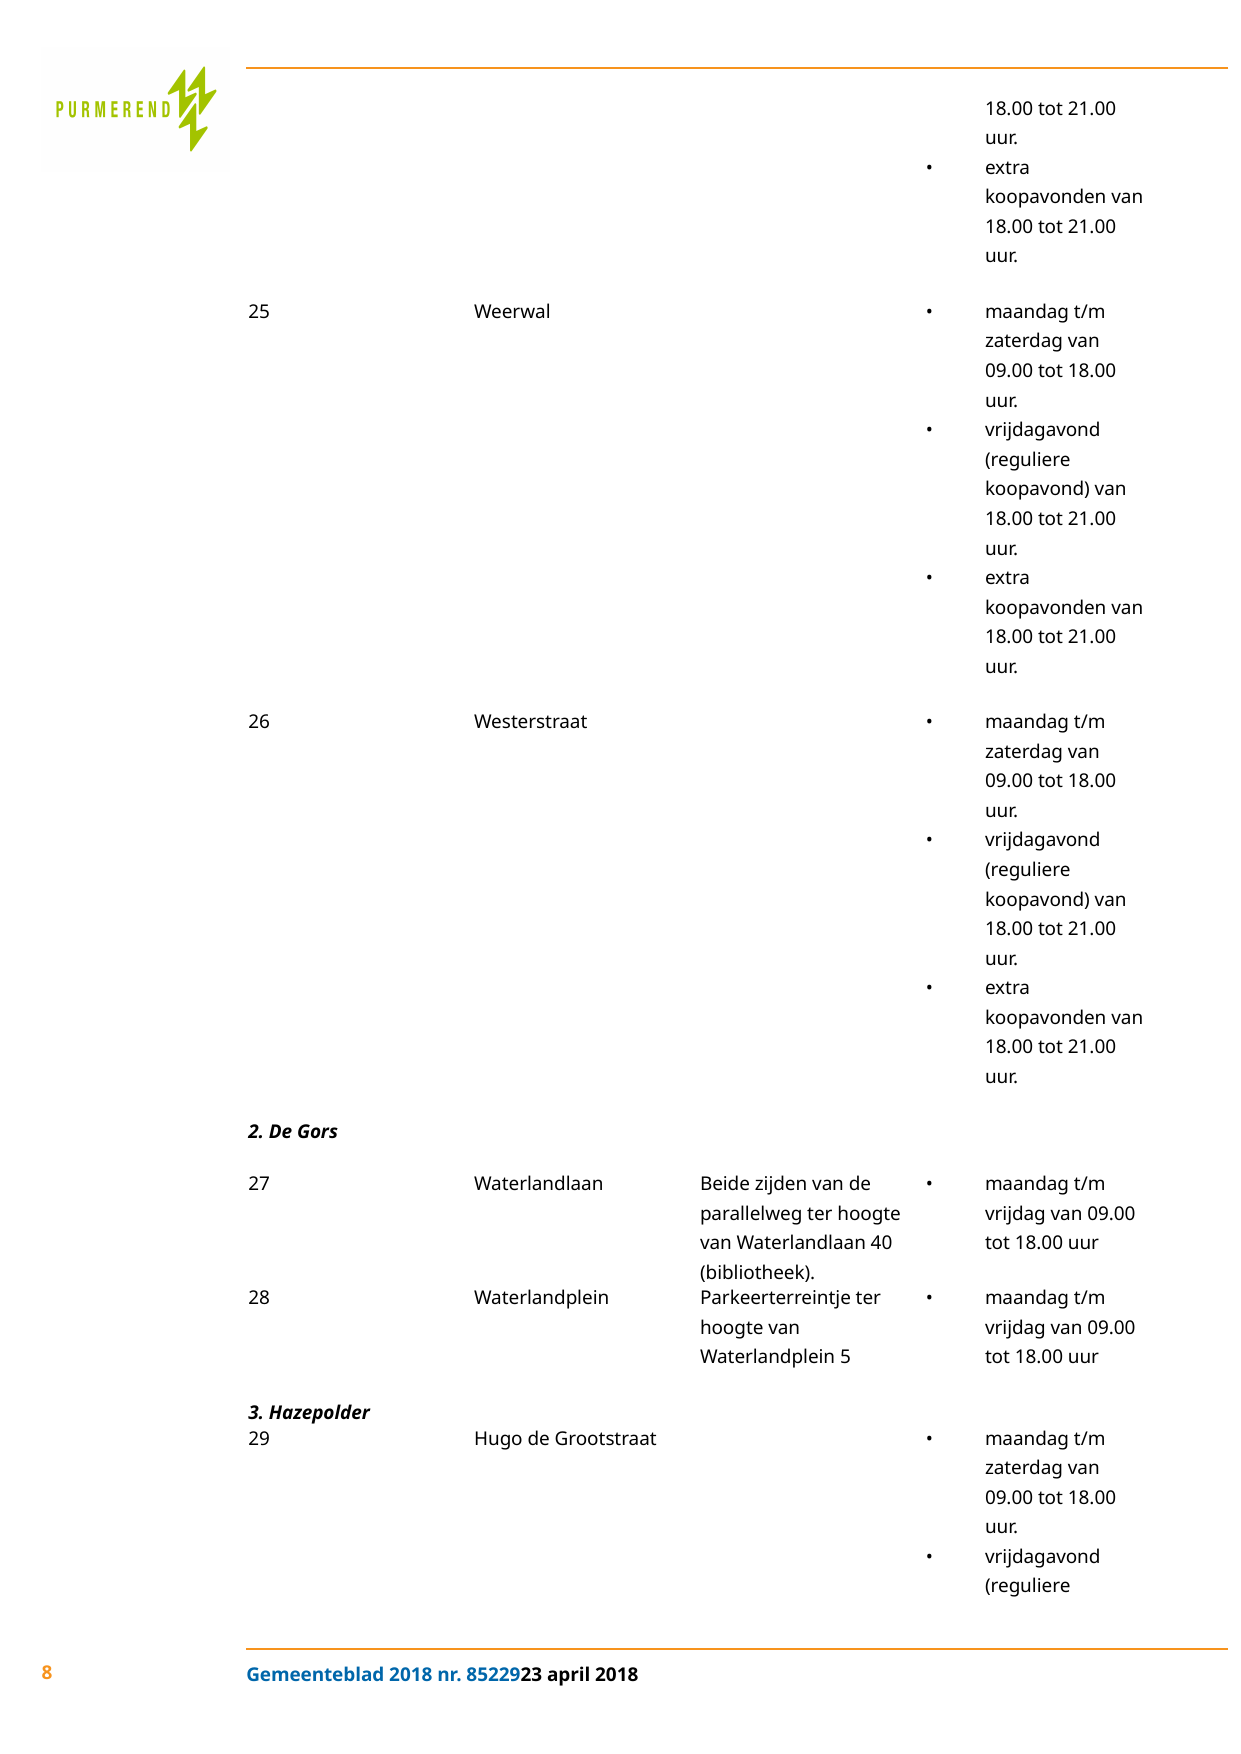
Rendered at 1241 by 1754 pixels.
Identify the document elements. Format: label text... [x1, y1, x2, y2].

table_cell [700, 1425, 926, 1598]
table_cell 26 [248, 708, 474, 1119]
table_cell 28 [248, 1285, 474, 1369]
table_cell Hugo de Grootstraat [474, 1425, 700, 1598]
table_cell 18.00 tot 21.00 uur. extra koopavonden van 18.00 tot 21.00 uur. [926, 95, 1152, 298]
table_cell maandag t/m zaterdag van 09.00 tot 18.00 uur. vrijdagavond (reguliere koopavond) van 18.00 tot 21.00 uur. extra koopavonden van 18.00 tot 21.00 uur. [926, 708, 1152, 1119]
table_cell maandag t/m vrijdag van 09.00 tot 18.00 uur [926, 1170, 1152, 1284]
table_cell Beide zijden van de parallelweg ter hoogte van Waterlandlaan 40 (bibliotheek). [700, 1170, 926, 1284]
picture [41, 47, 231, 172]
table_cell maandag t/m zaterdag van 09.00 tot 18.00 uur. vrijdagavond (reguliere koopavond) van 18.00 tot 21.00 uur. extra koopavonden van 18.00 tot 21.00 uur. [926, 298, 1152, 708]
table_cell [248, 95, 474, 298]
table_cell [700, 708, 926, 1119]
table_cell 3. Hazepolder [248, 1370, 474, 1425]
table_cell Waterlandplein [474, 1285, 700, 1369]
table_cell [700, 95, 926, 298]
table_cell [700, 298, 926, 708]
table_cell maandag t/m zaterdag van 09.00 tot 18.00 uur. vrijdagavond (reguliere [926, 1425, 1152, 1598]
table_cell [474, 95, 700, 298]
table_cell Waterlandlaan [474, 1170, 700, 1284]
table_cell [248, 1144, 474, 1170]
table_cell Westerstraat [474, 708, 700, 1119]
table_cell 2. De Gors [248, 1119, 474, 1144]
table_cell maandag t/m vrijdag van 09.00 tot 18.00 uur [926, 1285, 1152, 1369]
table_cell Parkeerterreintje ter hoogte van Waterlandplein 5 [700, 1285, 926, 1369]
table_cell 29 [248, 1425, 474, 1598]
table_cell Weerwal [474, 298, 700, 708]
table_cell 25 [248, 298, 474, 708]
table_cell 27 [248, 1170, 474, 1284]
